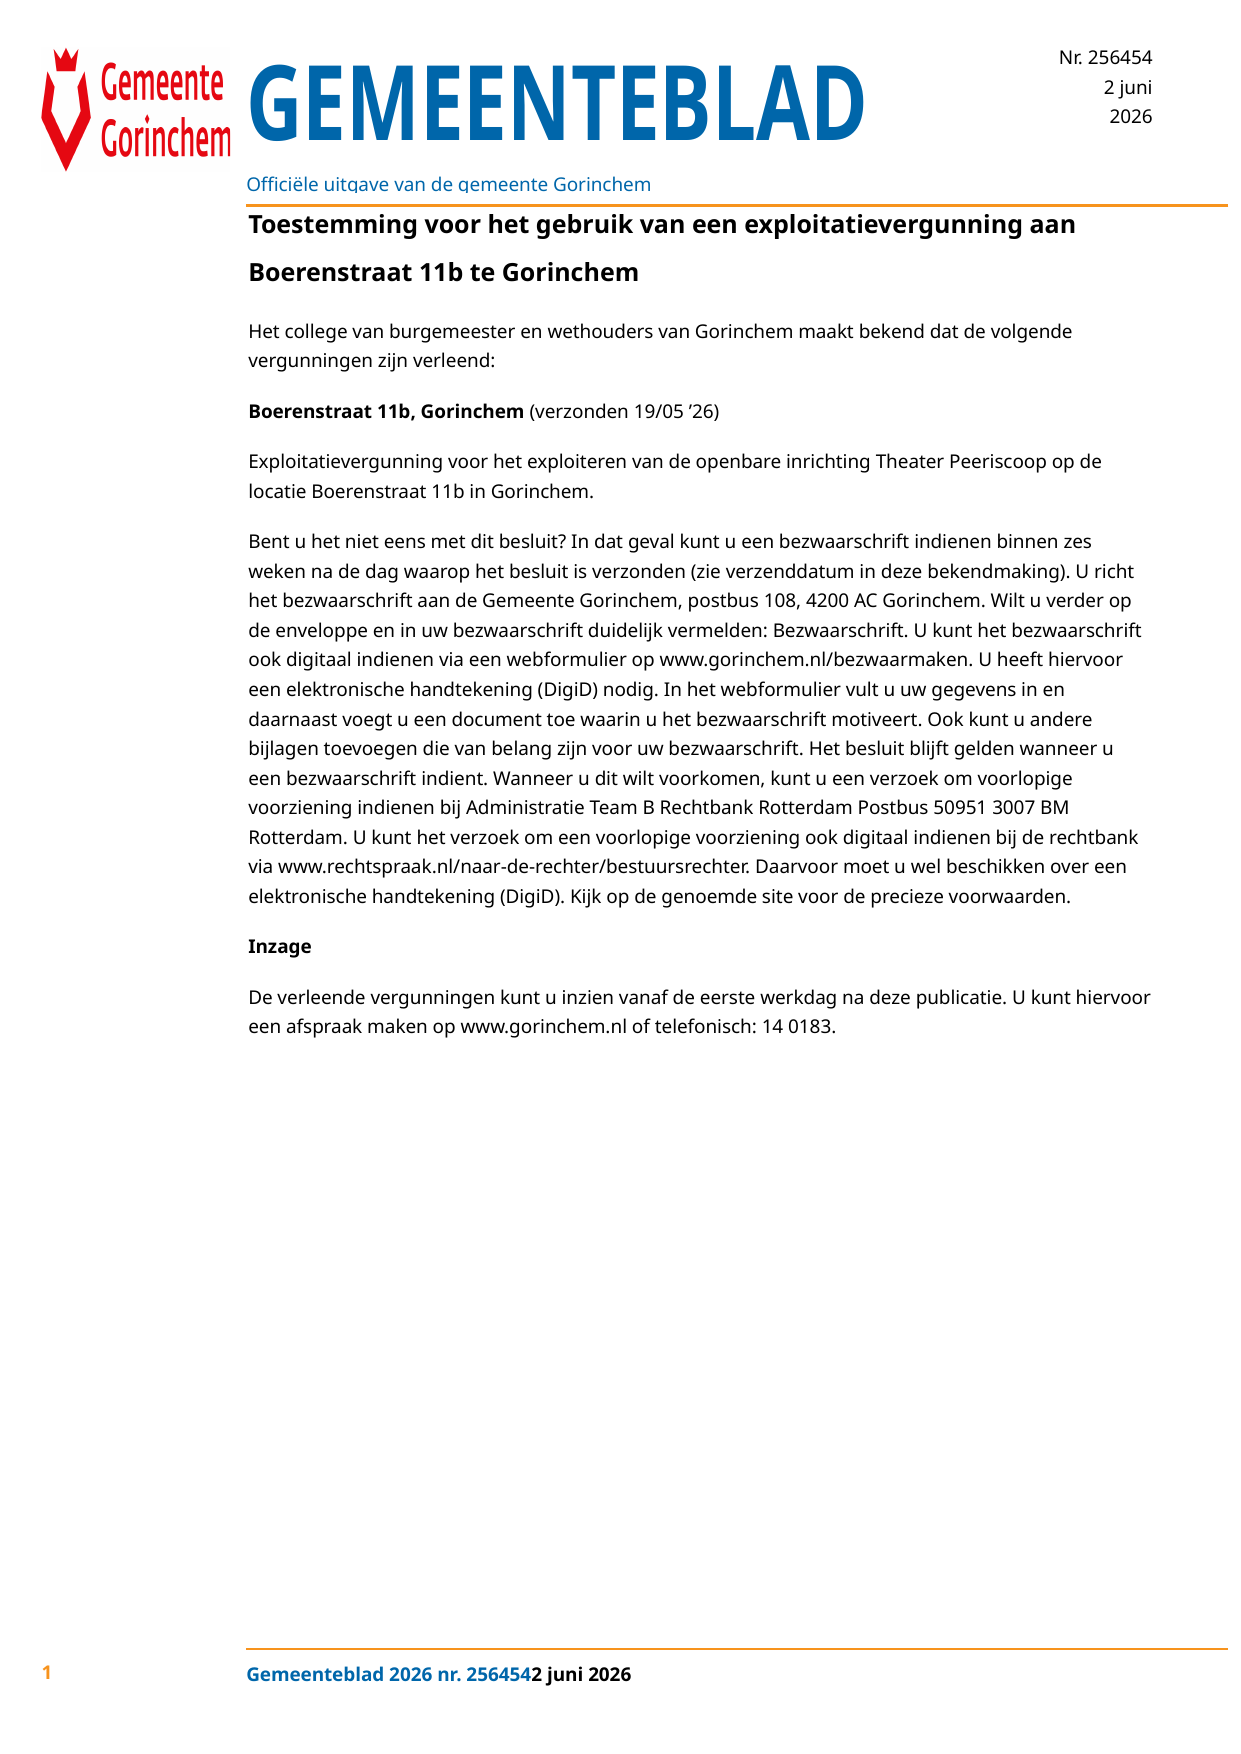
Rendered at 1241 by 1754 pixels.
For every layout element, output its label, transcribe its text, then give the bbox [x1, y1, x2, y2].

text Het college van burgemeester en wethouders van Gorinchem maakt bekend dat de volgende vergunningen zijn verleend: [248, 318, 1152, 373]
text De verleende vergunningen kunt u inzien vanaf de eerste werkdag na deze publicatie. U kunt hiervoor een afspraak maken op www.gorinchem.nl of telefonisch: 14 0183. [248, 984, 1152, 1039]
text Boerenstraat 11b, Gorinchem (verzonden 19/05 ’26) [248, 398, 1152, 424]
text Toestemming voor het gebruik van een exploitatievergunning aan Boerenstraat 11b te Gorinchem [248, 207, 1152, 288]
picture [41, 47, 231, 172]
text Bent u het niet eens met dit besluit? In dat geval kunt u een bezwaarschrift indienen binnen zes weken na de dag waarop het besluit is verzonden (zie verzenddatum in deze bekendmaking). U richt het bezwaarschrift aan de Gemeente Gorinchem, postbus 108, 4200 AC Gorinchem. Wilt u verder op de enveloppe en in uw bezwaarschrift duidelijk vermelden: Bezwaarschrift. U kunt het bezwaarschrift ook digitaal indienen via een webformulier op www.gorinchem.nl/bezwaarmaken. U heeft hiervoor een elektronische handtekening (DigiD) nodig. In het webformulier vult u uw gegevens in en daarnaast voegt u een document toe waarin u het bezwaarschrift motiveert. Ook kunt u andere bijlagen toevoegen die van belang zijn voor uw bezwaarschrift. Het besluit blijft gelden wanneer u een bezwaarschrift indient. Wanneer u dit wilt voorkomen, kunt u een verzoek om voorlopige voorziening indienen bij Administratie Team B Rechtbank Rotterdam Postbus 50951 3007 BM Rotterdam. U kunt het verzoek om een voorlopige voorziening ook digitaal indienen bij de rechtbank via www.rechtspraak.nl/naar-de-rechter/bestuursrechter. Daarvoor moet u wel beschikken over een elektronische handtekening (DigiD). Kijk op de genoemde site voor de precieze voorwaarden. [248, 528, 1152, 909]
text Inzage [248, 934, 1152, 959]
text Exploitatievergunning voor het exploiteren van de openbare inrichting Theater Peeriscoop op de locatie Boerenstraat 11b in Gorinchem. [248, 448, 1152, 504]
